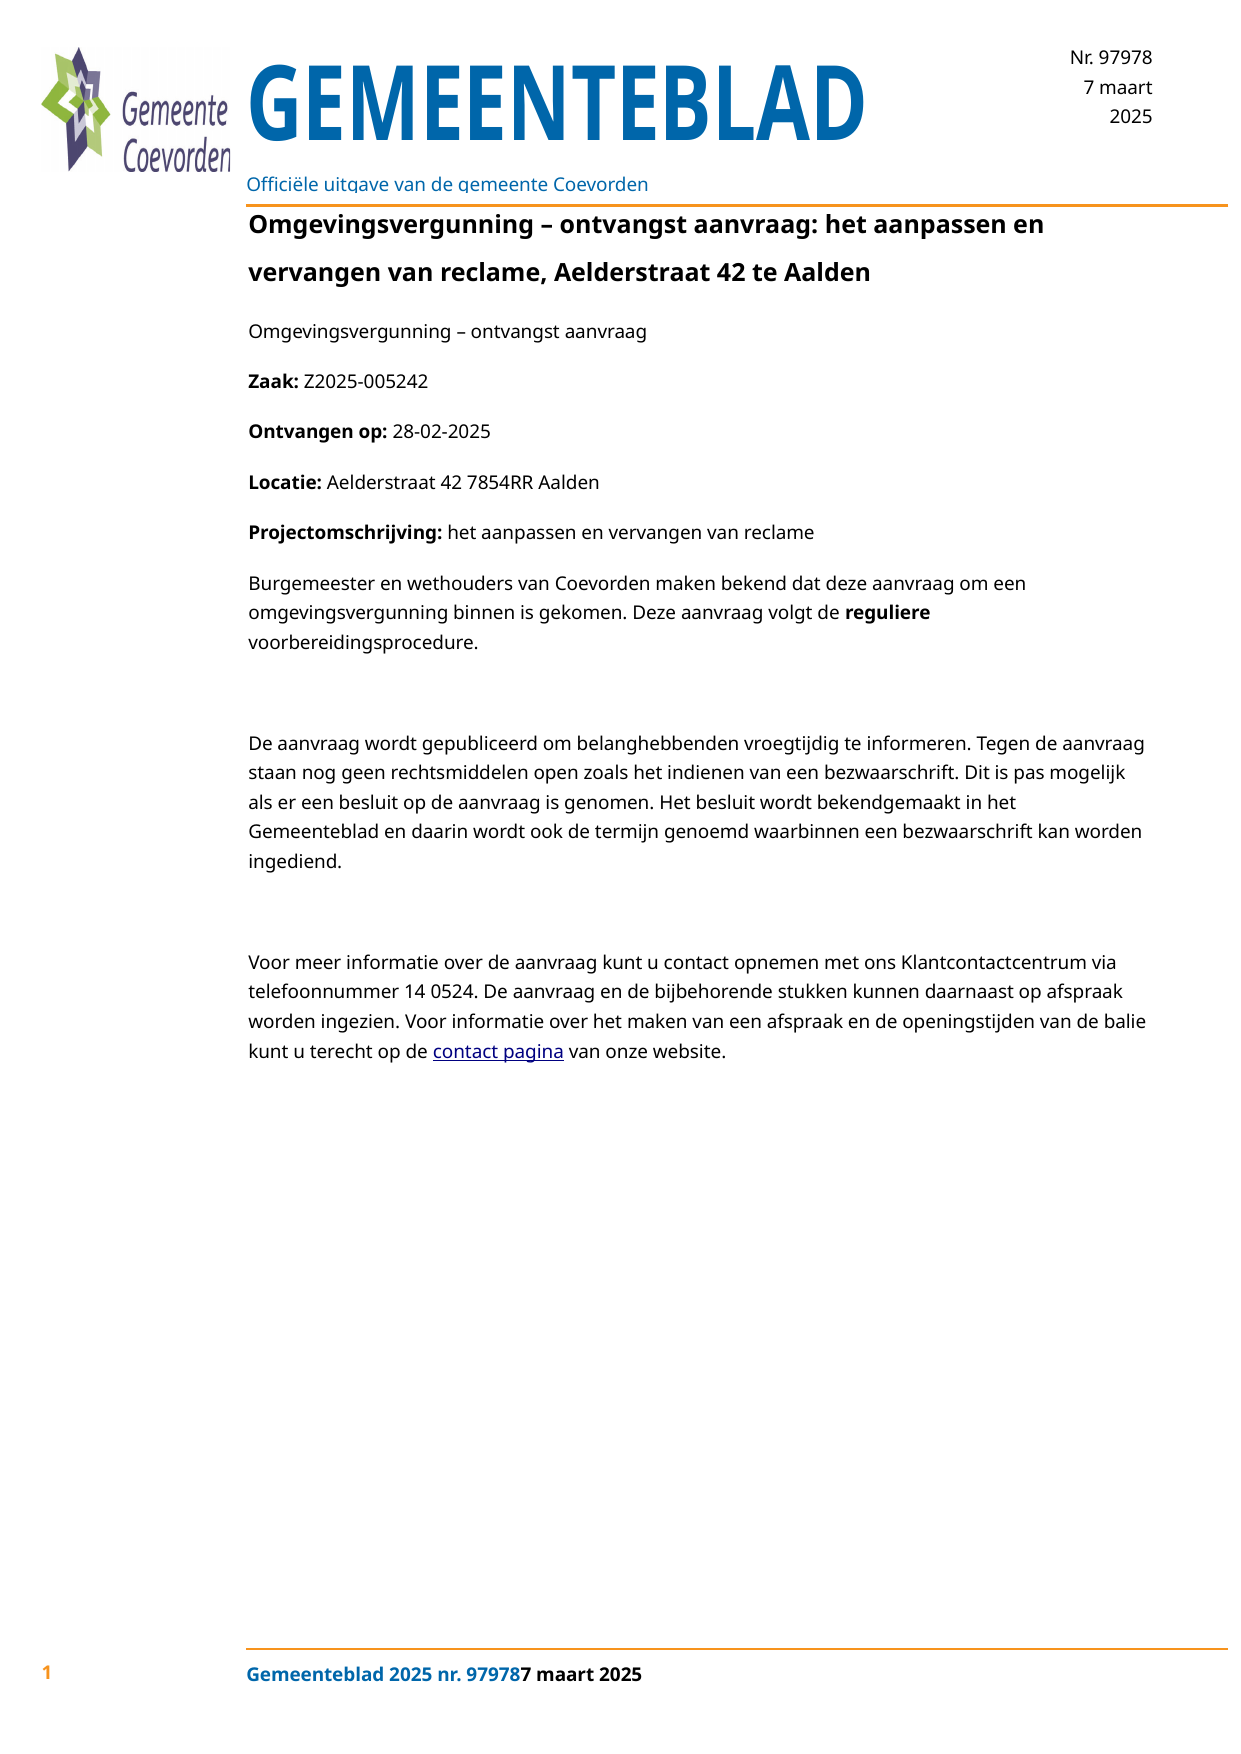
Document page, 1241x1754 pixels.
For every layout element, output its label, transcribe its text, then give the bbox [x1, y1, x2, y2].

text Projectomschrijving: het aanpassen en vervangen van reclame [248, 519, 1152, 545]
text De aanvraag wordt gepubliceerd om belanghebbenden vroegtijdig te informeren. Tegen de aanvraag staan nog geen rechtsmiddelen open zoals het indienen van een bezwaarschrift. Dit is pas mogelijk als er een besluit op de aanvraag is genomen. Het besluit wordt bekendgemaakt in het Gemeenteblad en daarin wordt ook de termijn genoemd waarbinnen een bezwaarschrift kan worden ingediend. [248, 730, 1152, 874]
picture [41, 47, 231, 172]
text Omgevingsvergunning – ontvangst aanvraag [248, 318, 1152, 344]
text Omgevingsvergunning – ontvangst aanvraag: het aanpassen en vervangen van reclame, Aelderstraat 42 te Aalden [248, 207, 1152, 288]
text Voor meer informatie over de aanvraag kunt u contact opnemen met ons Klantcontactcentrum via telefoonnummer 14 0524. De aanvraag en de bijbehorende stukken kunnen daarnaast op afspraak worden ingezien. Voor informatie over het maken van een afspraak en de openingstijden van de balie kunt u terecht op de contact pagina van onze website. [248, 949, 1152, 1064]
text Zaak: Z2025-005242 [248, 368, 1152, 394]
text Ontvangen op: 28-02-2025 [248, 419, 1152, 444]
text Burgemeester en wethouders van Coevorden maken bekend dat deze aanvraag om een omgevingsvergunning binnen is gekomen. Deze aanvraag volgt de reguliere voorbereidingsprocedure. [248, 570, 1152, 655]
text Locatie: Aelderstraat 42 7854RR Aalden [248, 469, 1152, 495]
